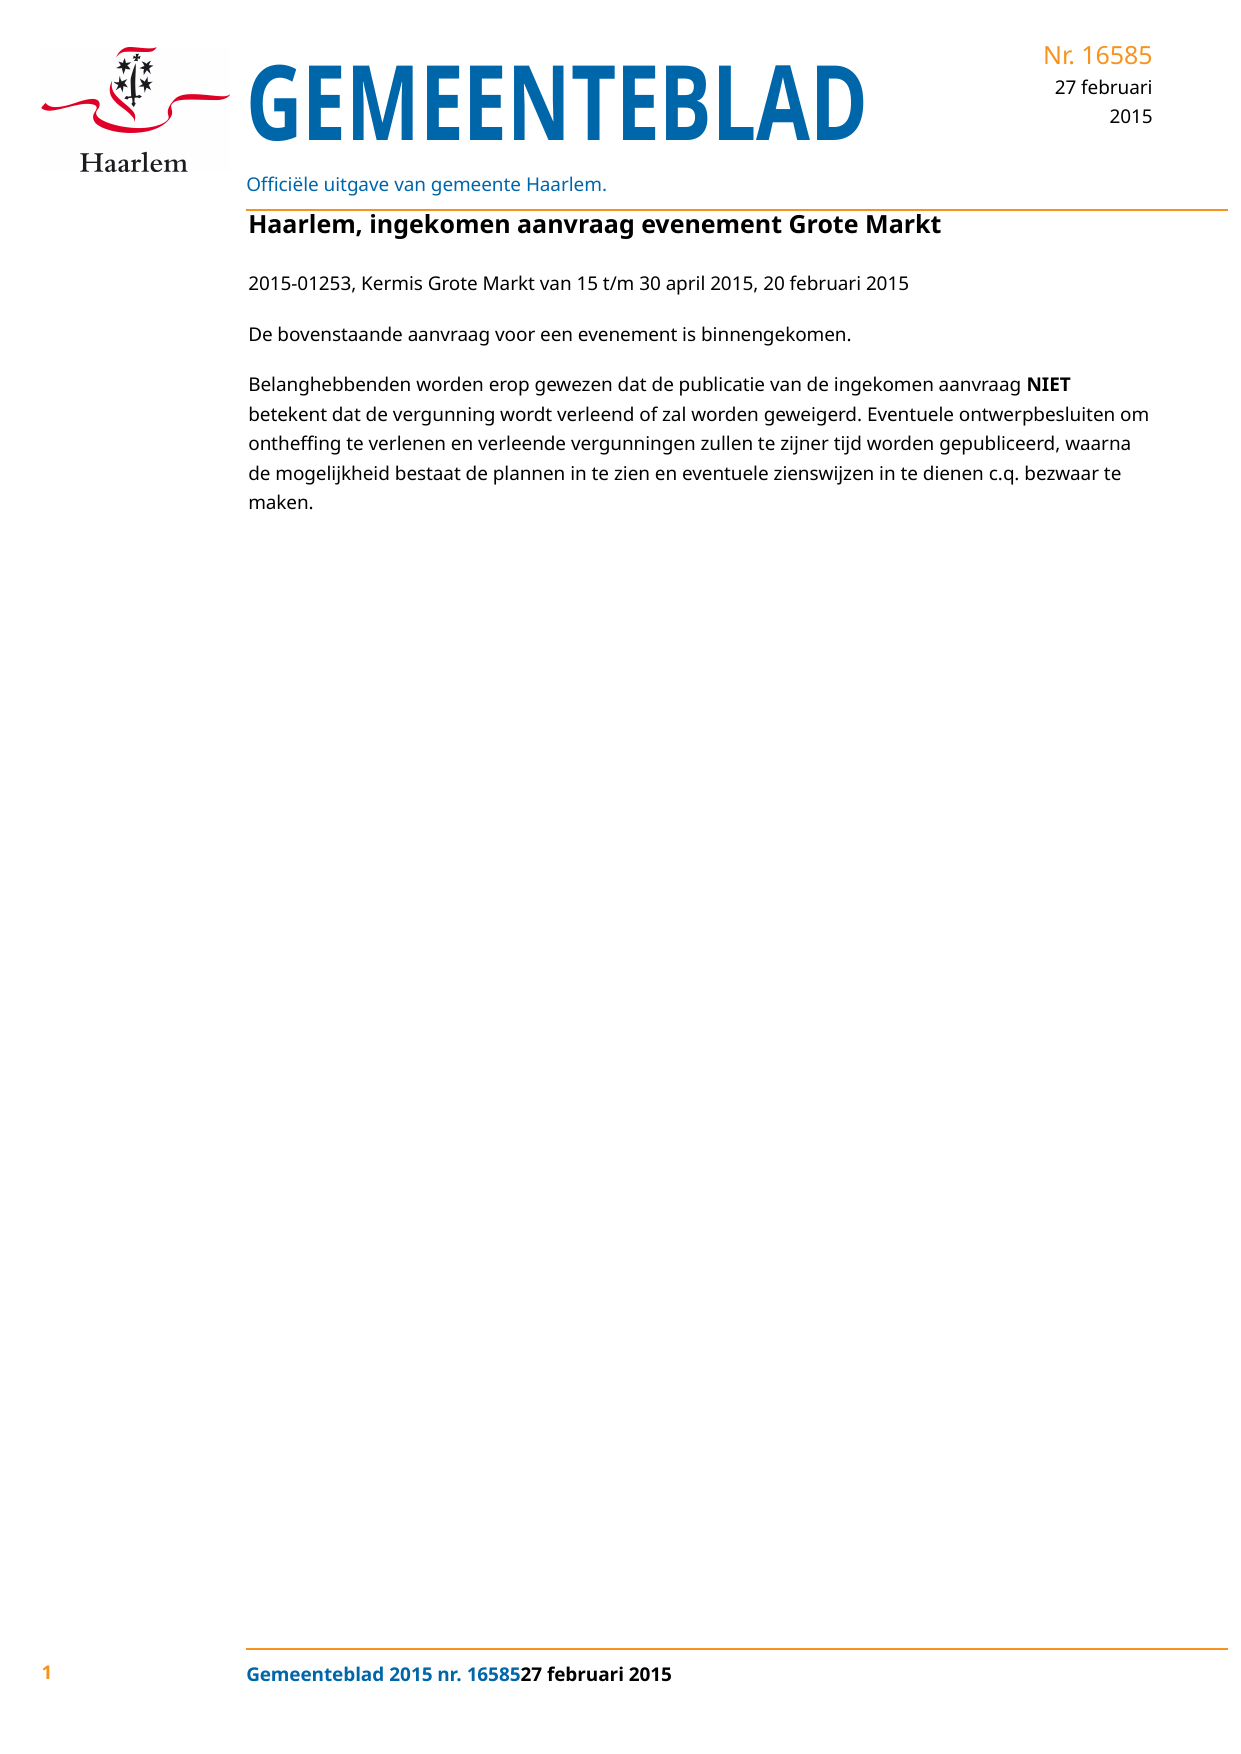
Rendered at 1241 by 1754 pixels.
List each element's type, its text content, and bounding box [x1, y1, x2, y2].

text De bovenstaande aanvraag voor een evenement is binnengekomen. [248, 321, 1152, 346]
text Haarlem, ingekomen aanvraag evenement Grote Markt [248, 211, 1152, 241]
text 2015-01253, Kermis Grote Markt van 15 t/m 30 april 2015, 20 februari 2015 [248, 270, 1152, 296]
text Belanghebbenden worden erop gewezen dat de publicatie van de ingekomen aanvraag NIET betekent dat de vergunning wordt verleend of zal worden geweigerd. Eventuele ontwerpbesluiten om ontheffing te verlenen en verleende vergunningen zullen te zijner tijd worden gepubliceerd, waarna de mogelijkheid bestaat de plannen in te zien en eventuele zienswijzen in te dienen c.q. bezwaar te maken. [248, 371, 1152, 515]
picture [41, 47, 231, 172]
